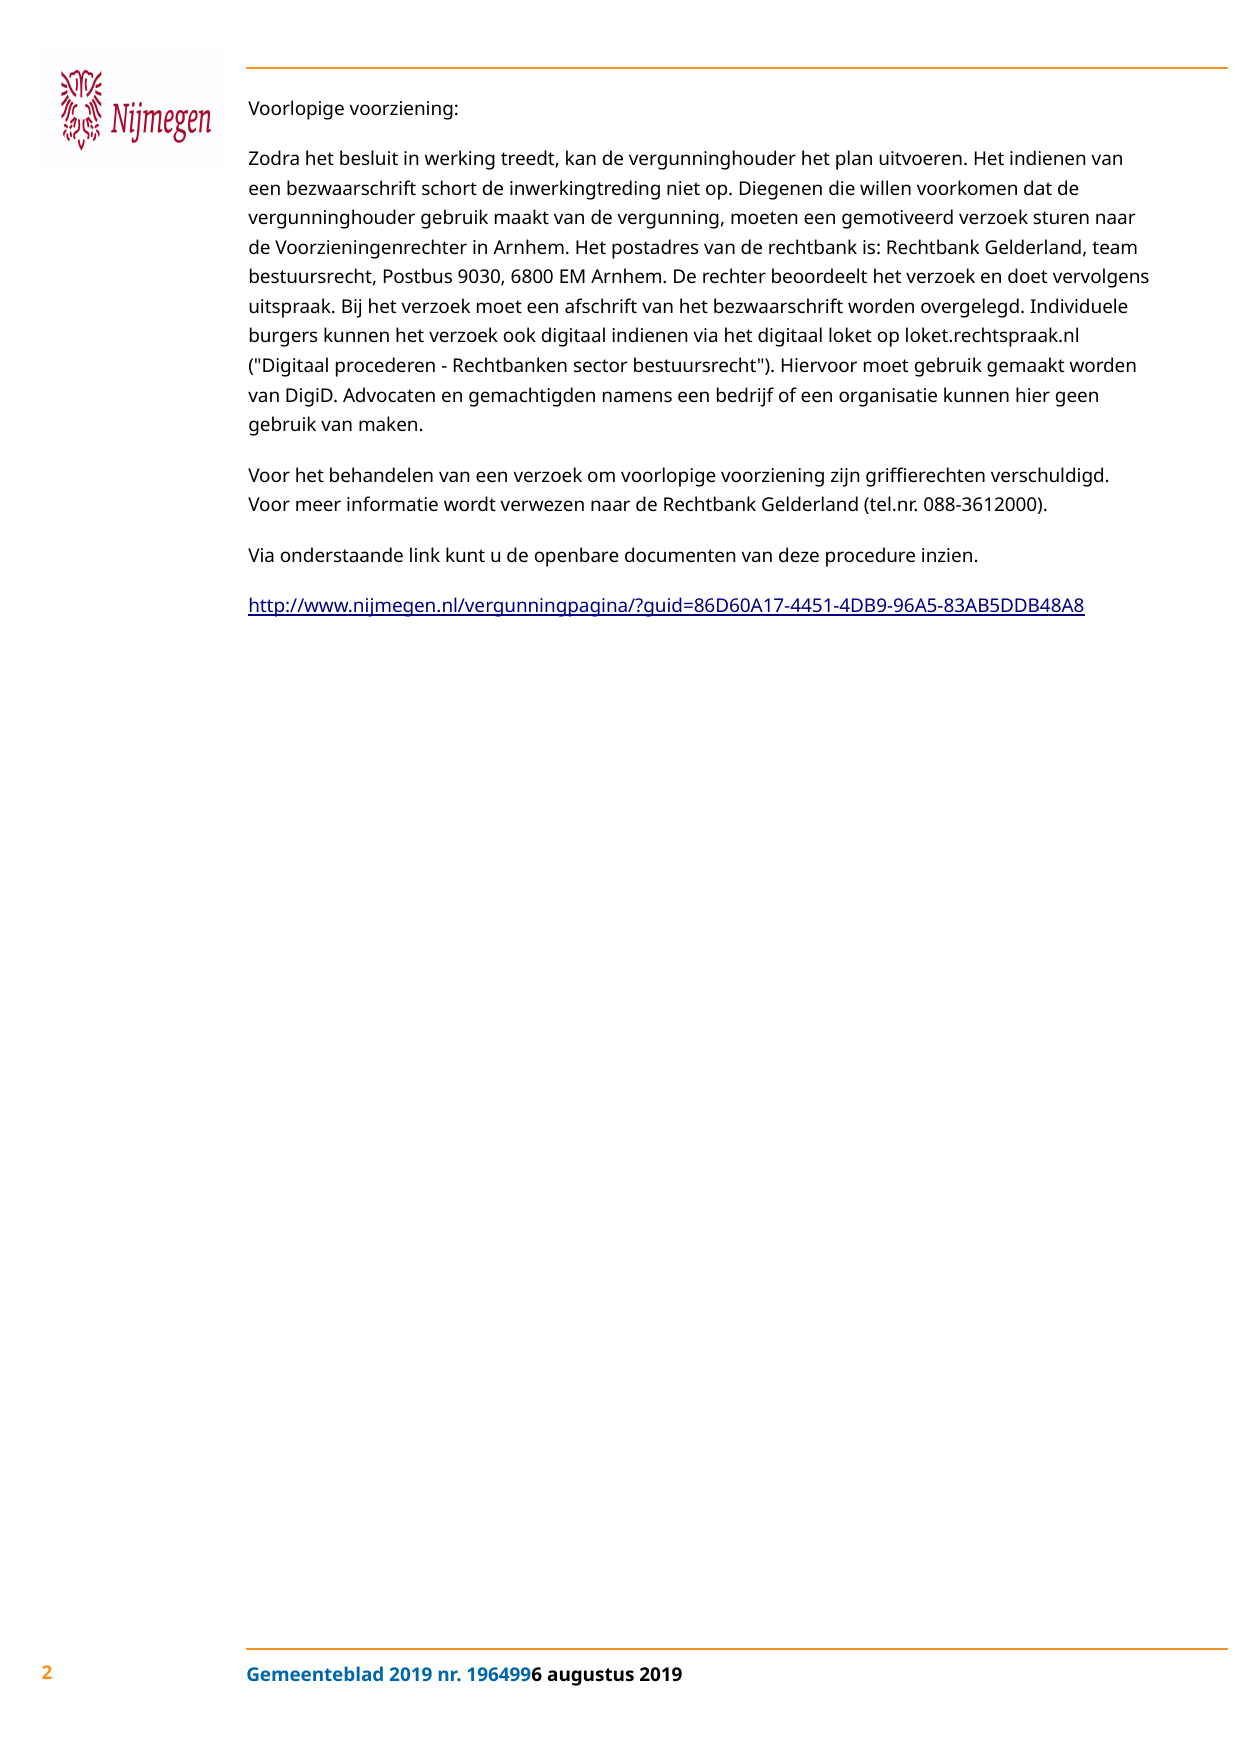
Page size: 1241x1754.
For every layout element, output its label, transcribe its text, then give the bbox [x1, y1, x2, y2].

text Zodra het besluit in werking treedt, kan de vergunninghouder het plan uitvoeren. Het indienen van een bezwaarschrift schort de inwerkingtreding niet op. Diegenen die willen voorkomen dat de vergunninghouder gebruik maakt van de vergunning, moeten een gemotiveerd verzoek sturen naar de Voorzieningenrechter in Arnhem. Het postadres van de rechtbank is: Rechtbank Gelderland, team bestuursrecht, Postbus 9030, 6800 EM Arnhem. De rechter beoordeelt het verzoek en doet vervolgens uitspraak. Bij het verzoek moet een afschrift van het bezwaarschrift worden overgelegd. Individuele burgers kunnen het verzoek ook digitaal indienen via het digitaal loket op loket.rechtspraak.nl ("Digitaal procederen - Rechtbanken sector bestuursrecht"). Hiervoor moet gebruik gemaakt worden van DigiD. Advocaten en gemachtigden namens een bedrijf of een organisatie kunnen hier geen gebruik van maken. [248, 145, 1152, 437]
text Voorlopige voorziening: [248, 95, 1152, 121]
text Via onderstaande link kunt u de openbare documenten van deze procedure inzien. [248, 542, 1152, 568]
text Voor het behandelen van een verzoek om voorlopige voorziening zijn griffierechten verschuldigd. Voor meer informatie wordt verwezen naar de Rechtbank Gelderland (tel.nr. 088-3612000). [248, 462, 1152, 517]
text http://www.nijmegen.nl/vergunningpagina/?guid=86D60A17-4451-4DB9-96A5-83AB5DDB48A8 [248, 592, 1152, 618]
picture [41, 47, 231, 172]
